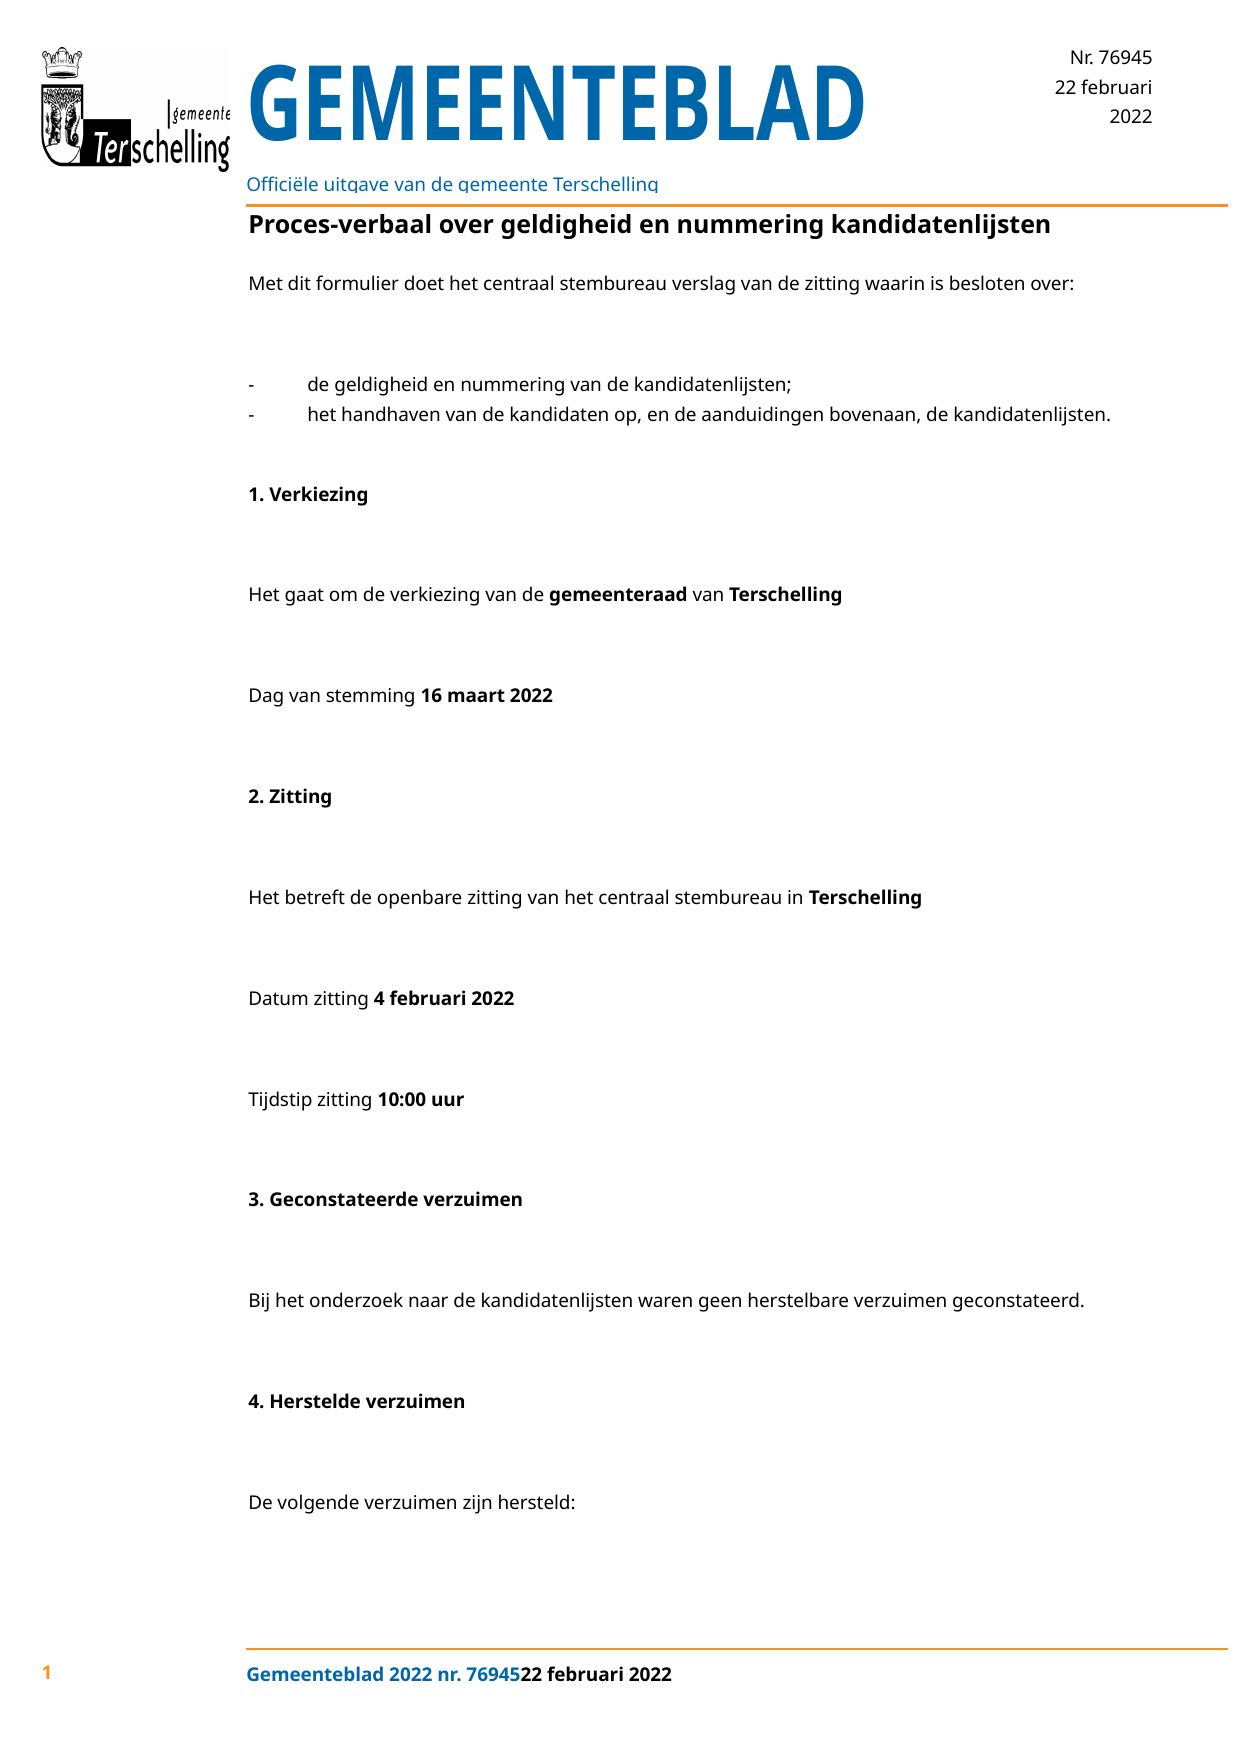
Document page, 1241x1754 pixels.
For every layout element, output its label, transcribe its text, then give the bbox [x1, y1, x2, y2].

text Het betreft de openbare zitting van het centraal stembureau in Terschelling [248, 884, 1152, 910]
text 1. Verkiezing [248, 481, 1152, 506]
list de geldigheid en nummering van de kandidatenlijsten; [248, 371, 1152, 397]
picture [41, 47, 231, 172]
text Datum zitting 4 februari 2022 [248, 985, 1152, 1011]
text Proces-verbaal over geldigheid en nummering kandidatenlijsten [248, 207, 1152, 241]
text Bij het onderzoek naar de kandidatenlijsten waren geen herstelbare verzuimen geconstateerd. [248, 1287, 1152, 1313]
text Tijdstip zitting 10:00 uur [248, 1086, 1152, 1111]
text 2. Zitting [248, 783, 1152, 809]
text Dag van stemming 16 maart 2022 [248, 682, 1152, 708]
text Met dit formulier doet het centraal stembureau verslag van de zitting waarin is besloten over: [248, 270, 1152, 296]
text 3. Geconstateerde verzuimen [248, 1187, 1152, 1212]
text Het gaat om de verkiezing van de gemeenteraad van Terschelling [248, 582, 1152, 607]
text De volgende verzuimen zijn hersteld: [248, 1489, 1152, 1515]
list het handhaven van de kandidaten op, en de aanduidingen bovenaan, de kandidatenlijsten. [248, 401, 1152, 426]
text 4. Herstelde verzuimen [248, 1388, 1152, 1414]
